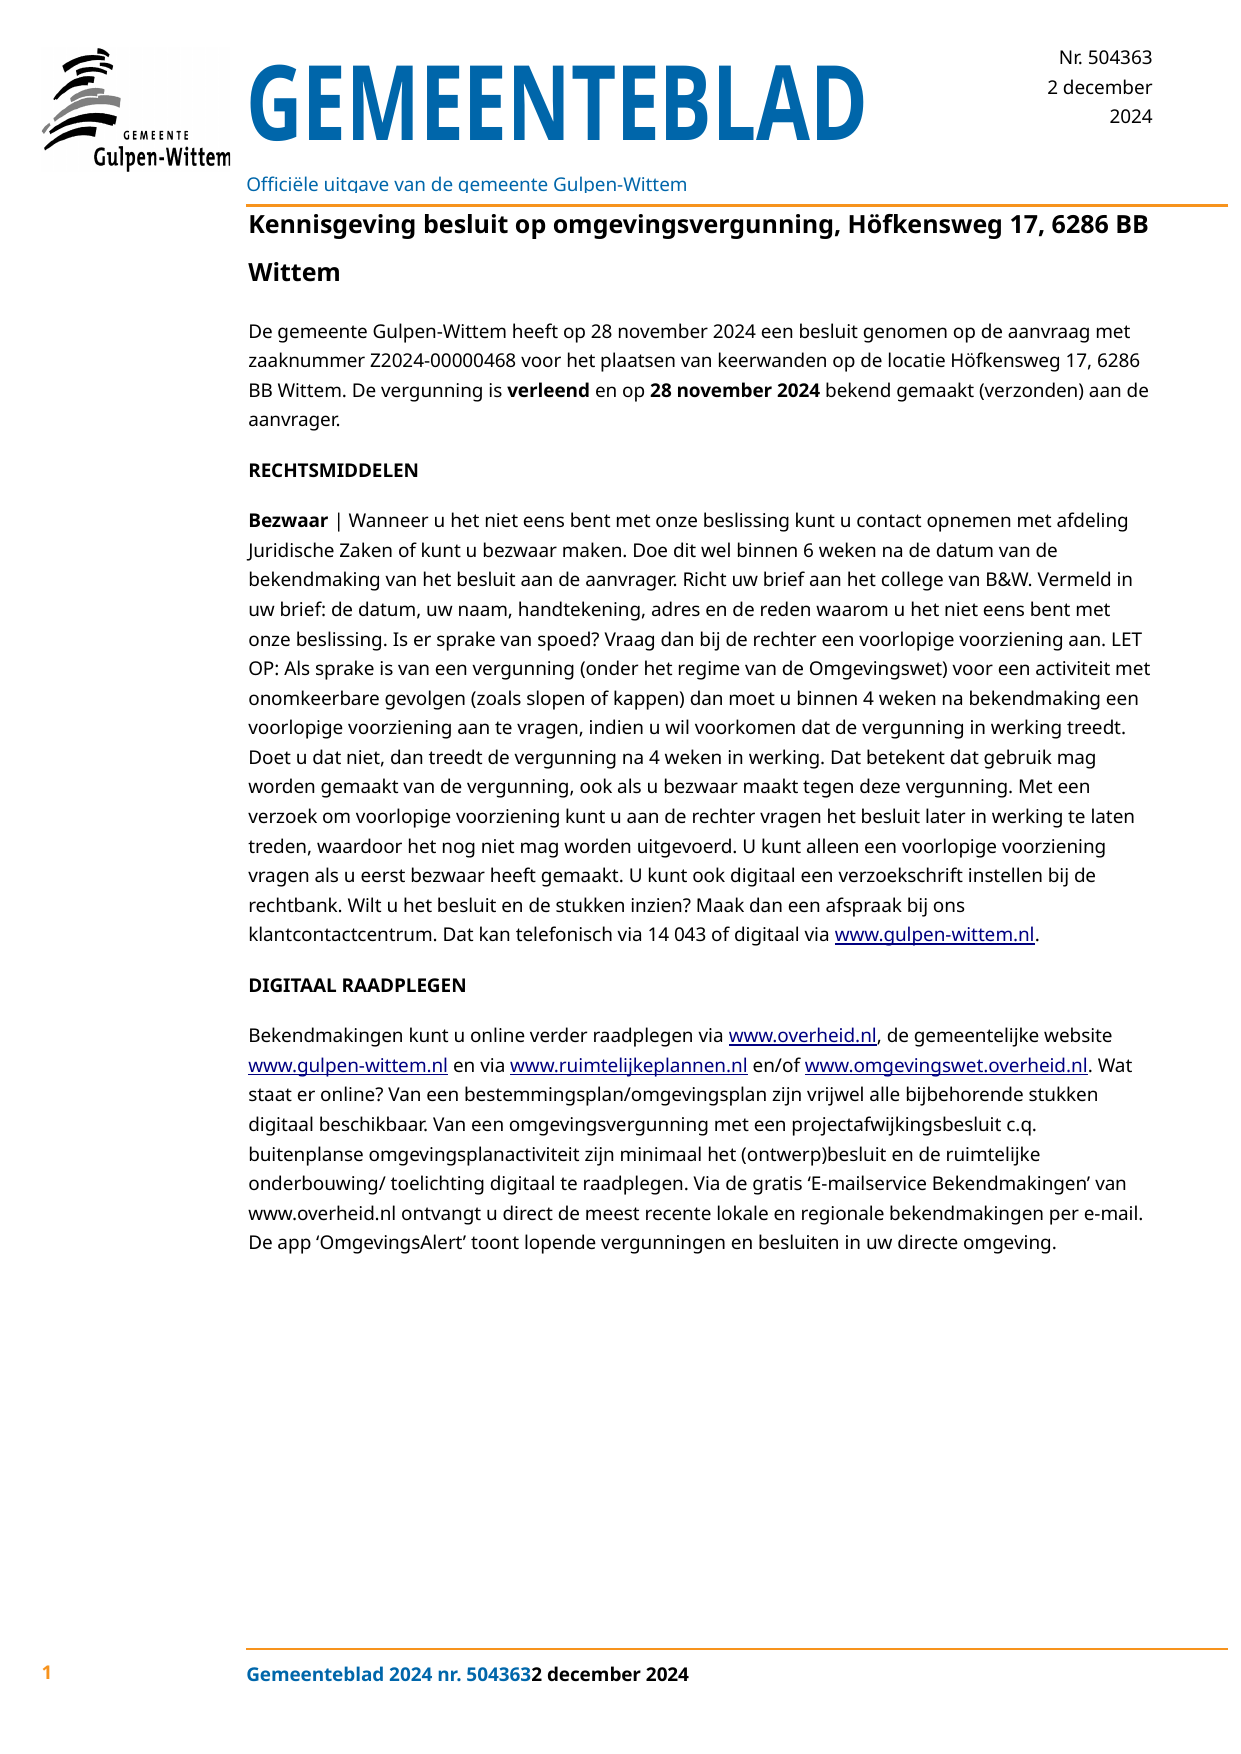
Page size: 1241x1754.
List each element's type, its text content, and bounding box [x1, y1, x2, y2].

text De gemeente Gulpen-Wittem heeft op 28 november 2024 een besluit genomen op de aanvraag met zaaknummer Z2024-00000468 voor het plaatsen van keerwanden op de locatie Höfkensweg 17, 6286 BB Wittem. De vergunning is verleend en op 28 november 2024 bekend gemaakt (verzonden) aan de aanvrager. [248, 318, 1152, 432]
text DIGITAAL RAADPLEGEN [248, 972, 1152, 998]
text Bezwaar | Wanneer u het niet eens bent met onze beslissing kunt u contact opnemen met afdeling Juridische Zaken of kunt u bezwaar maken. Doe dit wel binnen 6 weken na de datum van de bekendmaking van het besluit aan de aanvrager. Richt uw brief aan het college van B&W. Vermeld in uw brief: de datum, uw naam, handtekening, adres en de reden waarom u het niet eens bent met onze beslissing. Is er sprake van spoed? Vraag dan bij de rechter een voorlopige voorziening aan. LET OP: Als sprake is van een vergunning (onder het regime van de Omgevingswet) voor een activiteit met onomkeerbare gevolgen (zoals slopen of kappen) dan moet u binnen 4 weken na bekendmaking een voorlopige voorziening aan te vragen, indien u wil voorkomen dat de vergunning in werking treedt. Doet u dat niet, dan treedt de vergunning na 4 weken in werking. Dat betekent dat gebruik mag worden gemaakt van de vergunning, ook als u bezwaar maakt tegen deze vergunning. Met een verzoek om voorlopige voorziening kunt u aan de rechter vragen het besluit later in werking te laten treden, waardoor het nog niet mag worden uitgevoerd. U kunt alleen een voorlopige voorziening vragen als u eerst bezwaar heeft gemaakt. U kunt ook digitaal een verzoekschrift instellen bij de rechtbank. Wilt u het besluit en de stukken inzien? Maak dan een afspraak bij ons klantcontactcentrum. Dat kan telefonisch via 14 043 of digitaal via www.gulpen-wittem.nl. [248, 507, 1152, 947]
text Kennisgeving besluit op omgevingsvergunning, Höfkensweg 17, 6286 BB Wittem [248, 207, 1152, 288]
picture [41, 47, 231, 172]
text RECHTSMIDDELEN [248, 457, 1152, 483]
text Bekendmakingen kunt u online verder raadplegen via www.overheid.nl, de gemeentelijke website www.gulpen-wittem.nl en via www.ruimtelijkeplannen.nl en/of www.omgevingswet.overheid.nl. Wat staat er online? Van een bestemmingsplan/omgevingsplan zijn vrijwel alle bijbehorende stukken digitaal beschikbaar. Van een omgevingsvergunning met een projectafwijkingsbesluit c.q. buitenplanse omgevingsplanactiviteit zijn minimaal het (ontwerp)besluit en de ruimtelijke onderbouwing/ toelichting digitaal te raadplegen. Via de gratis ‘E-mailservice Bekendmakingen’ van www.overheid.nl ontvangt u direct de meest recente lokale en regionale bekendmakingen per e-mail. De app ‘OmgevingsAlert’ toont lopende vergunningen en besluiten in uw directe omgeving. [248, 1022, 1152, 1255]
